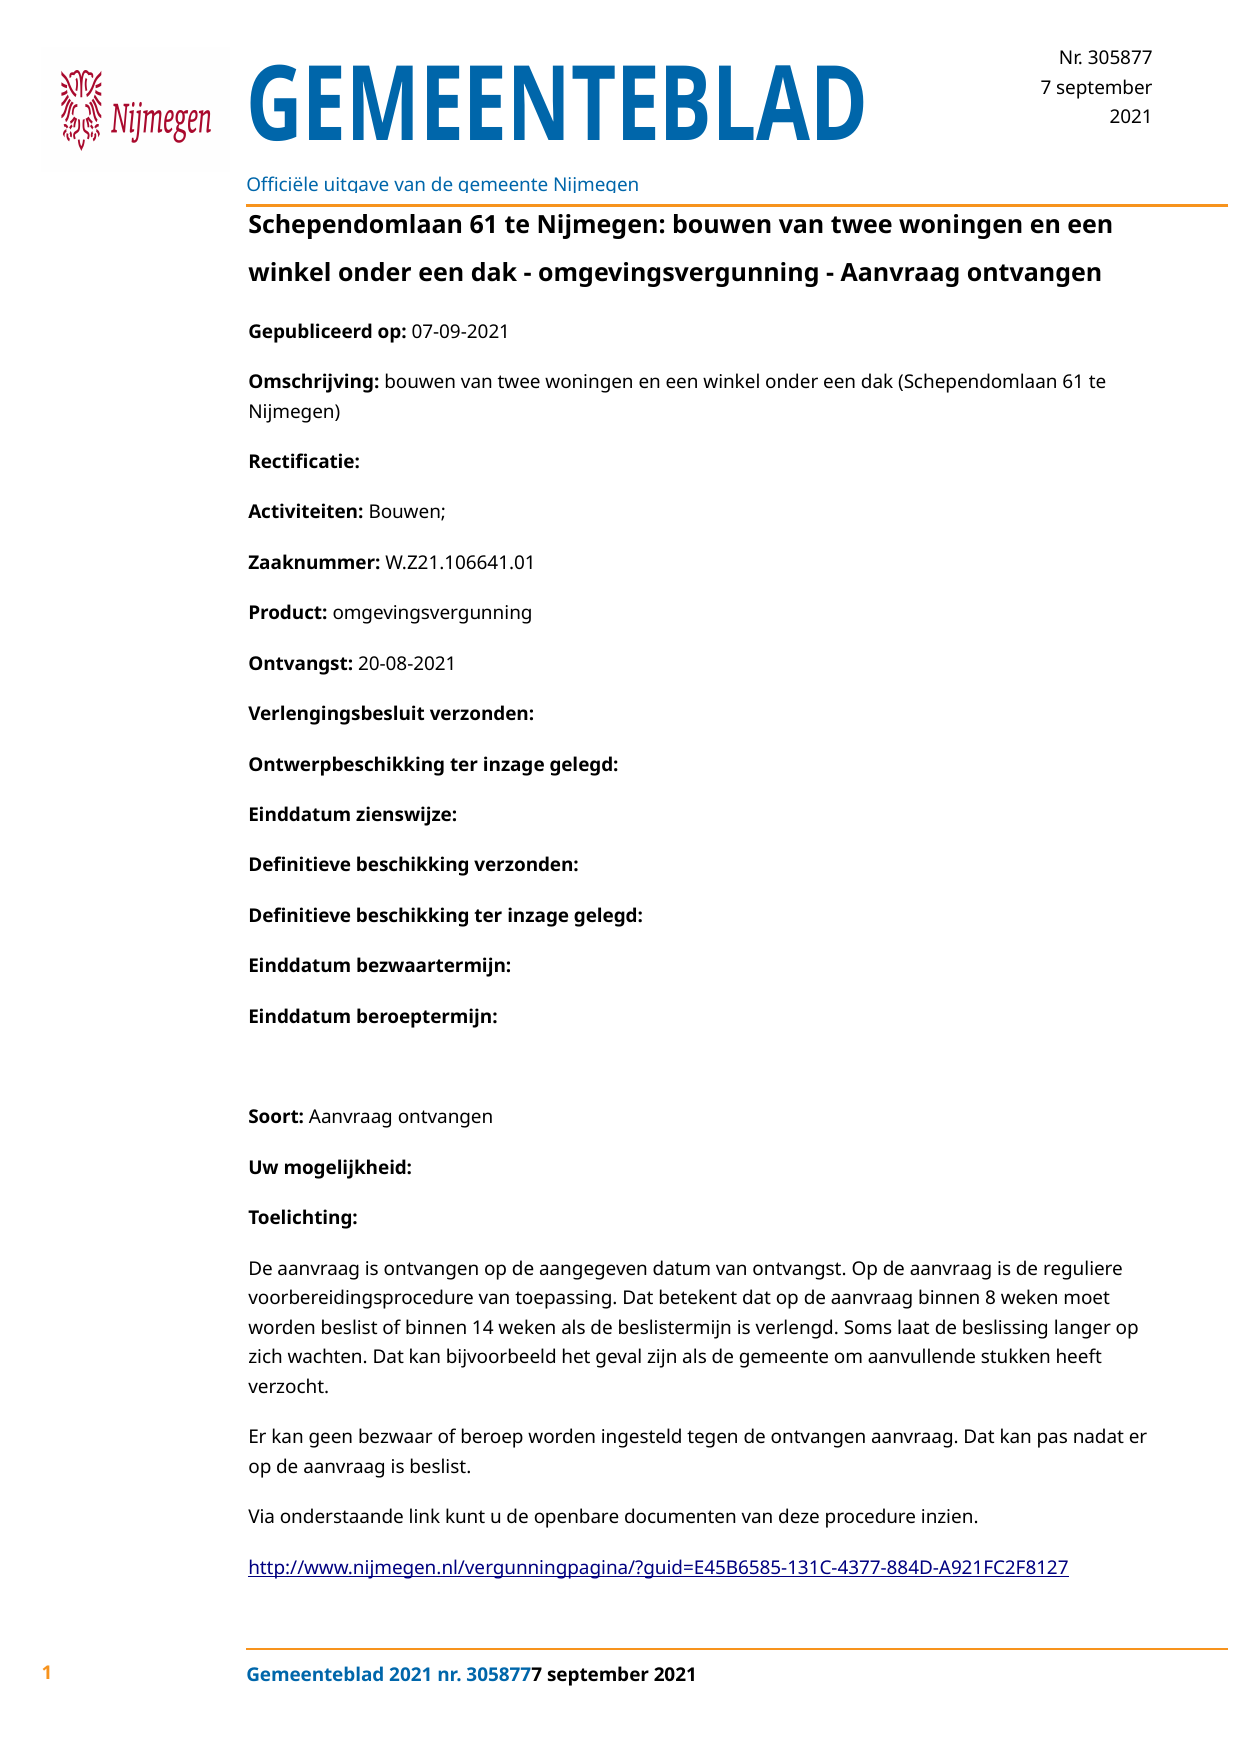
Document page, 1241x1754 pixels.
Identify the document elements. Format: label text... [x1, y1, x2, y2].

text Ontvangst: 20-08-2021 [248, 650, 1152, 676]
text Omschrijving: bouwen van twee woningen en een winkel onder een dak (Schependomlaan 61 te Nijmegen) [248, 368, 1152, 424]
text Definitieve beschikking ter inzage gelegd: [248, 902, 1152, 928]
text Via onderstaande link kunt u de openbare documenten van deze procedure inzien. [248, 1504, 1152, 1529]
text Uw mogelijkheid: [248, 1154, 1152, 1180]
text De aanvraag is ontvangen op de aangegeven datum van ontvangst. Op de aanvraag is de reguliere voorbereidingsprocedure van toepassing. Dat betekent dat op de aanvraag binnen 8 weken moet worden beslist of binnen 14 weken als de beslistermijn is verlengd. Soms laat de beslissing langer op zich wachten. Dat kan bijvoorbeeld het geval zijn als de gemeente om aanvullende stukken heeft verzocht. [248, 1255, 1152, 1399]
text Schependomlaan 61 te Nijmegen: bouwen van twee woningen en een winkel onder een dak - omgevingsvergunning - Aanvraag ontvangen [248, 207, 1152, 288]
text Soort: Aanvraag ontvangen [248, 1104, 1152, 1129]
text Einddatum bezwaartermijn: [248, 952, 1152, 978]
text Einddatum zienswijze: [248, 801, 1152, 827]
text Zaaknummer: W.Z21.106641.01 [248, 549, 1152, 575]
picture [41, 47, 231, 172]
text Gepubliceerd op: 07-09-2021 [248, 318, 1152, 344]
text Verlengingsbesluit verzonden: [248, 700, 1152, 726]
text Definitieve beschikking verzonden: [248, 852, 1152, 877]
text Product: omgevingsvergunning [248, 599, 1152, 625]
text Ontwerpbeschikking ter inzage gelegd: [248, 751, 1152, 777]
text Einddatum beroeptermijn: [248, 1003, 1152, 1029]
text Toelichting: [248, 1204, 1152, 1230]
text Er kan geen bezwaar of beroep worden ingesteld tegen de ontvangen aanvraag. Dat kan pas nadat er op de aanvraag is beslist. [248, 1424, 1152, 1479]
text Activiteiten: Bouwen; [248, 499, 1152, 524]
text Rectificatie: [248, 448, 1152, 474]
text http://www.nijmegen.nl/vergunningpagina/?guid=E45B6585-131C-4377-884D-A921FC2F8127 [248, 1554, 1152, 1580]
